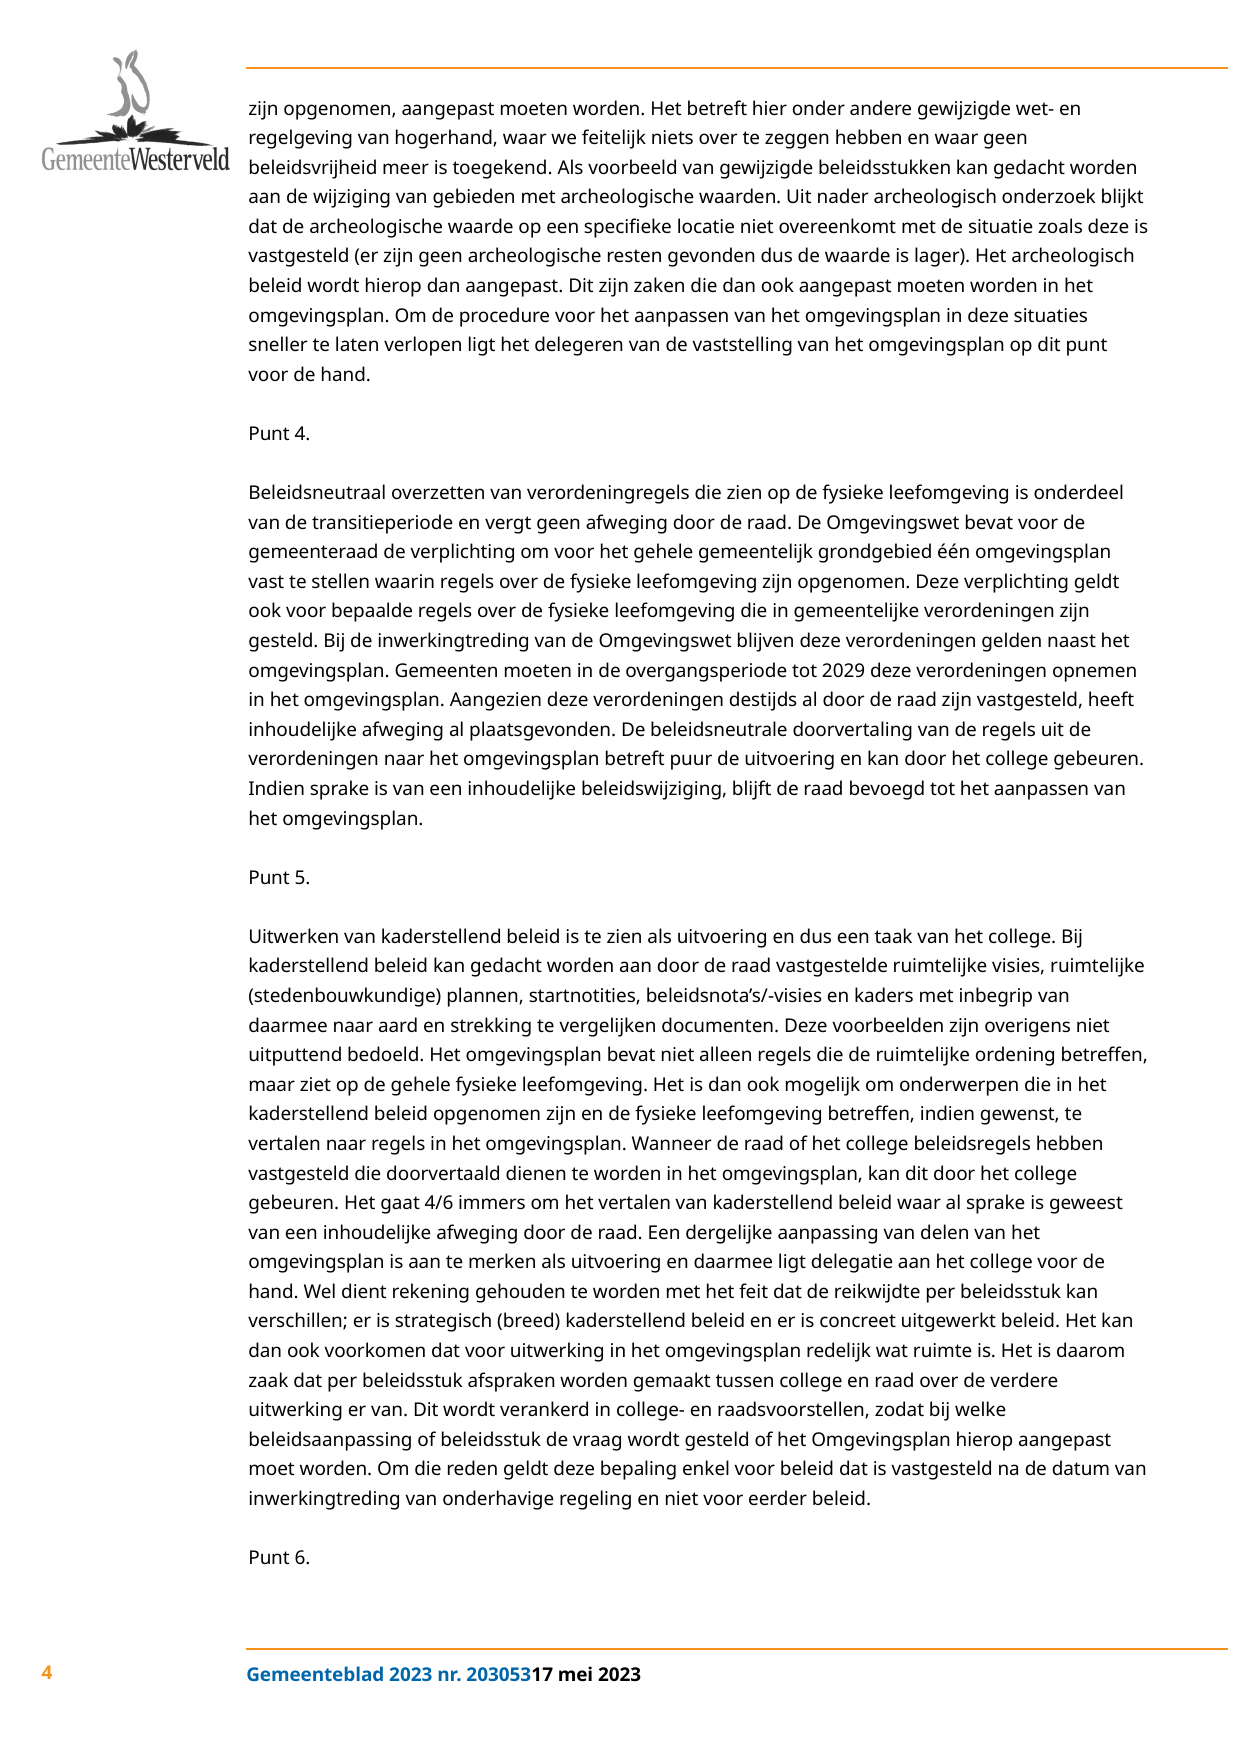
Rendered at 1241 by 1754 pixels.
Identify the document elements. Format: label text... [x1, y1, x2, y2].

text zijn opgenomen, aangepast moeten worden. Het betreft hier onder andere gewijzigde wet- en regelgeving van hogerhand, waar we feitelijk niets over te zeggen hebben en waar geen beleidsvrijheid meer is toegekend. Als voorbeeld van gewijzigde beleidsstukken kan gedacht worden aan de wijziging van gebieden met archeologische waarden. Uit nader archeologisch onderzoek blijkt dat de archeologische waarde op een specifieke locatie niet overeenkomt met de situatie zoals deze is vastgesteld (er zijn geen archeologische resten gevonden dus de waarde is lager). Het archeologisch beleid wordt hierop dan aangepast. Dit zijn zaken die dan ook aangepast moeten worden in het omgevingsplan. Om de procedure voor het aanpassen van het omgevingsplan in deze situaties sneller te laten verlopen ligt het delegeren van de vaststelling van het omgevingsplan op dit punt voor de hand. [248, 95, 1152, 387]
text Punt 6. [248, 1544, 1152, 1570]
text Beleidsneutraal overzetten van verordeningregels die zien op de fysieke leefomgeving is onderdeel van de transitieperiode en vergt geen afweging door de raad. De Omgevingswet bevat voor de gemeenteraad de verplichting om voor het gehele gemeentelijk grondgebied één omgevingsplan vast te stellen waarin regels over de fysieke leefomgeving zijn opgenomen. Deze verplichting geldt ook voor bepaalde regels over de fysieke leefomgeving die in gemeentelijke verordeningen zijn gesteld. Bij de inwerkingtreding van de Omgevingswet blijven deze verordeningen gelden naast het omgevingsplan. Gemeenten moeten in de overgangsperiode tot 2029 deze verordeningen opnemen in het omgevingsplan. Aangezien deze verordeningen destijds al door de raad zijn vastgesteld, heeft inhoudelijke afweging al plaatsgevonden. De beleidsneutrale doorvertaling van de regels uit de verordeningen naar het omgevingsplan betreft puur de uitvoering en kan door het college gebeuren. Indien sprake is van een inhoudelijke beleidswijziging, blijft de raad bevoegd tot het aanpassen van het omgevingsplan. [248, 479, 1152, 831]
text Punt 4. [248, 420, 1152, 446]
text Uitwerken van kaderstellend beleid is te zien als uitvoering en dus een taak van het college. Bij kaderstellend beleid kan gedacht worden aan door de raad vastgestelde ruimtelijke visies, ruimtelijke (stedenbouwkundige) plannen, startnotities, beleidsnota’s/-visies en kaders met inbegrip van daarmee naar aard en strekking te vergelijken documenten. Deze voorbeelden zijn overigens niet uitputtend bedoeld. Het omgevingsplan bevat niet alleen regels die de ruimtelijke ordening betreffen, maar ziet op de gehele fysieke leefomgeving. Het is dan ook mogelijk om onderwerpen die in het kaderstellend beleid opgenomen zijn en de fysieke leefomgeving betreffen, indien gewenst, te vertalen naar regels in het omgevingsplan. Wanneer de raad of het college beleidsregels hebben vastgesteld die doorvertaald dienen te worden in het omgevingsplan, kan dit door het college gebeuren. Het gaat 4/6 immers om het vertalen van kaderstellend beleid waar al sprake is geweest van een inhoudelijke afweging door de raad. Een dergelijke aanpassing van delen van het omgevingsplan is aan te merken als uitvoering en daarmee ligt delegatie aan het college voor de hand. Wel dient rekening gehouden te worden met het feit dat de reikwijdte per beleidsstuk kan verschillen; er is strategisch (breed) kaderstellend beleid en er is concreet uitgewerkt beleid. Het kan dan ook voorkomen dat voor uitwerking in het omgevingsplan redelijk wat ruimte is. Het is daarom zaak dat per beleidsstuk afspraken worden gemaakt tussen college en raad over de verdere uitwerking er van. Dit wordt verankerd in college- en raadsvoorstellen, zodat bij welke beleidsaanpassing of beleidsstuk de vraag wordt gesteld of het Omgevingsplan hierop aangepast moet worden. Om die reden geldt deze bepaling enkel voor beleid dat is vastgesteld na de datum van inwerkingtreding van onderhavige regeling en niet voor eerder beleid. [248, 923, 1152, 1511]
text Punt 5. [248, 864, 1152, 890]
picture [41, 47, 231, 172]
